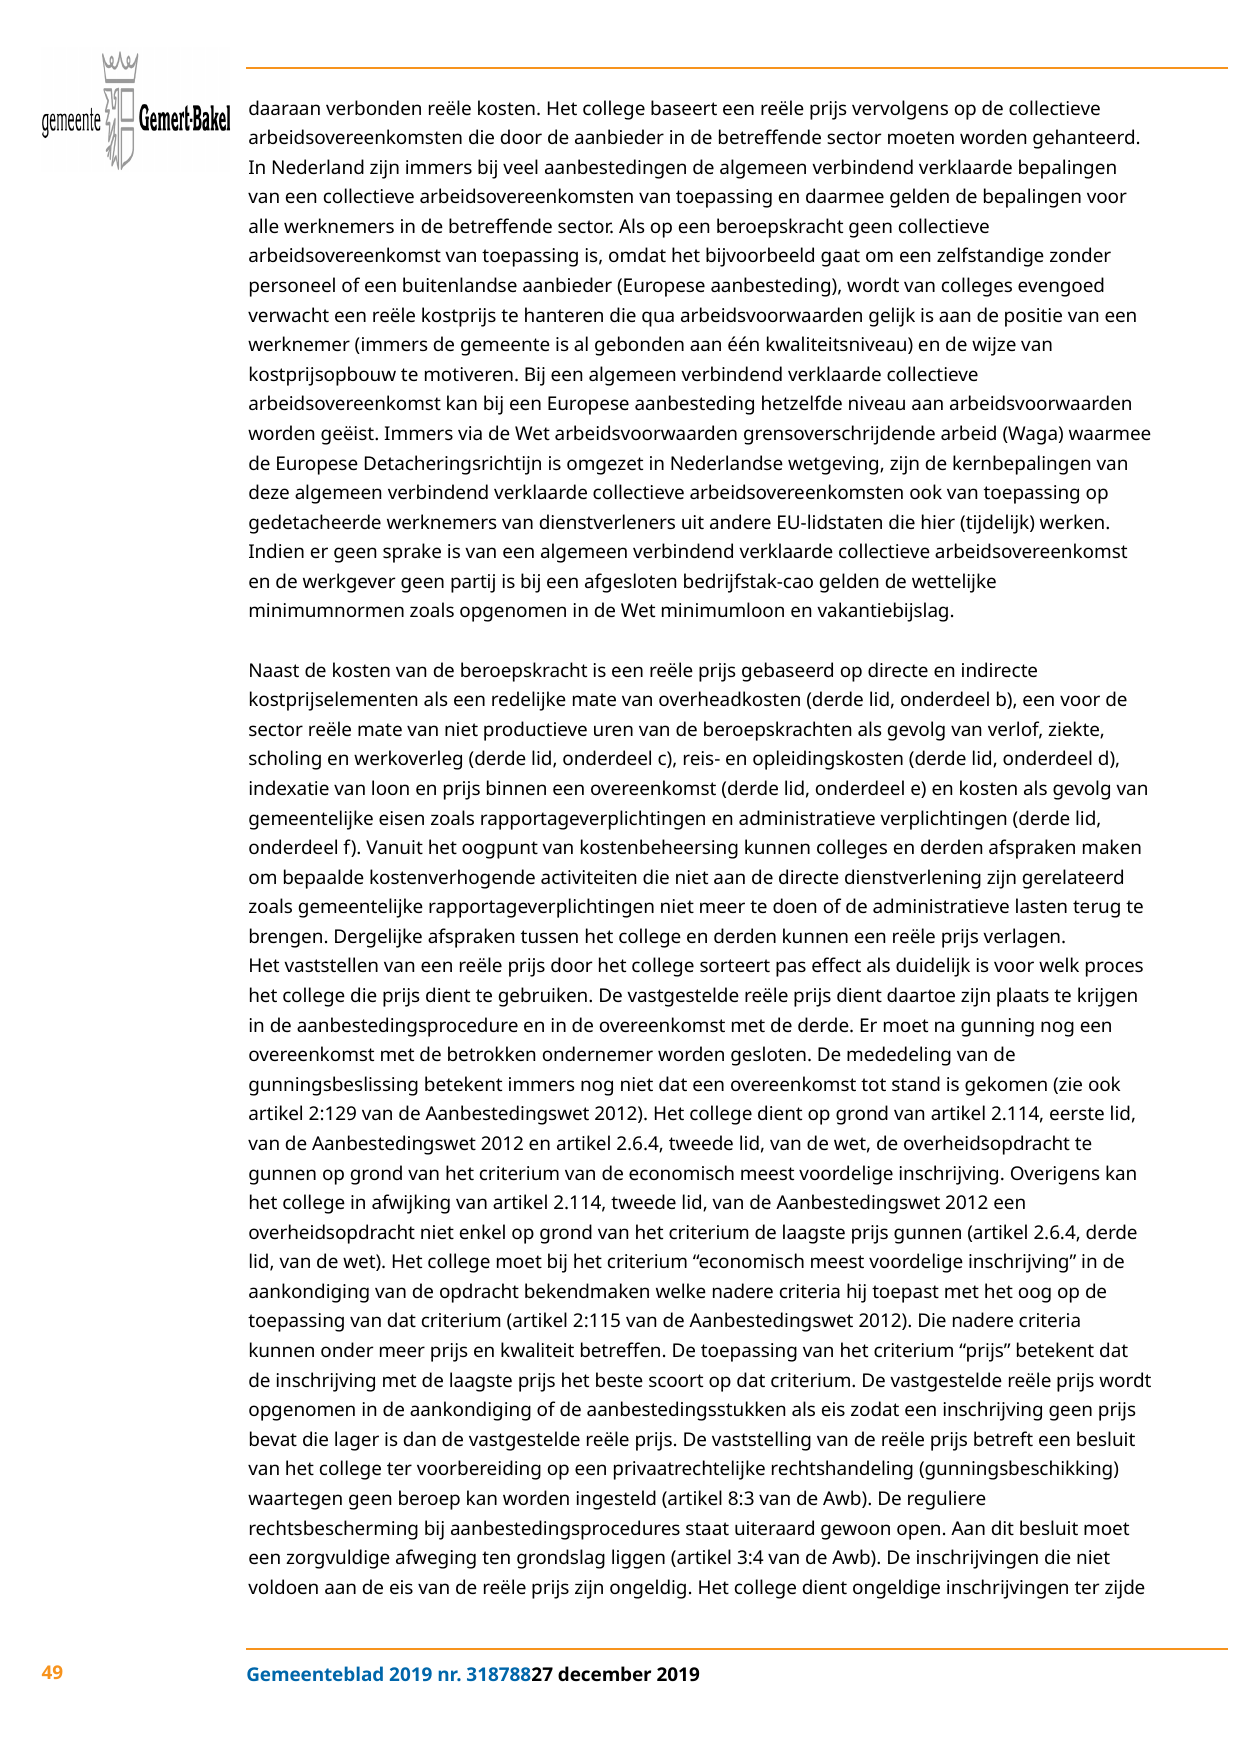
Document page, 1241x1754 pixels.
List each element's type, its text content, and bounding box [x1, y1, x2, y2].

picture [41, 47, 231, 172]
text daaraan verbonden reële kosten. Het college baseert een reële prijs vervolgens op de collectieve arbeidsovereenkomsten die door de aanbieder in de betreffende sector moeten worden gehanteerd. In Nederland zijn immers bij veel aanbestedingen de algemeen verbindend verklaarde bepalingen van een collectieve arbeidsovereenkomsten van toepassing en daarmee gelden de bepalingen voor alle werknemers in de betreffende sector. Als op een beroepskracht geen collectieve arbeidsovereenkomst van toepassing is, omdat het bijvoorbeeld gaat om een zelfstandige zonder personeel of een buitenlandse aanbieder (Europese aanbesteding), wordt van colleges evengoed verwacht een reële kostprijs te hanteren die qua arbeidsvoorwaarden gelijk is aan de positie van een werknemer (immers de gemeente is al gebonden aan één kwaliteitsniveau) en de wijze van kostprijsopbouw te motiveren. Bij een algemeen verbindend verklaarde collectieve arbeidsovereenkomst kan bij een Europese aanbesteding hetzelfde niveau aan arbeidsvoorwaarden worden geëist. Immers via de Wet arbeidsvoorwaarden grensoverschrijdende arbeid (Waga) waarmee de Europese Detacheringsrichtijn is omgezet in Nederlandse wetgeving, zijn de kernbepalingen van deze algemeen verbindend verklaarde collectieve arbeidsovereenkomsten ook van toepassing op gedetacheerde werknemers van dienstverleners uit andere EU-lidstaten die hier (tijdelijk) werken. Indien er geen sprake is van een algemeen verbindend verklaarde collectieve arbeidsovereenkomst en de werkgever geen partij is bij een afgesloten bedrijfstak-cao gelden de wettelijke minimumnormen zoals opgenomen in de Wet minimumloon en vakantiebijslag. [248, 95, 1152, 623]
text Naast de kosten van de beroepskracht is een reële prijs gebaseerd op directe en indirecte kostprijselementen als een redelijke mate van overheadkosten (derde lid, onderdeel b), een voor de sector reële mate van niet productieve uren van de beroepskrachten als gevolg van verlof, ziekte, scholing en werkoverleg (derde lid, onderdeel c), reis- en opleidingskosten (derde lid, onderdeel d), indexatie van loon en prijs binnen een overeenkomst (derde lid, onderdeel e) en kosten als gevolg van gemeentelijke eisen zoals rapportageverplichtingen en administratieve verplichtingen (derde lid, onderdeel f). Vanuit het oogpunt van kostenbeheersing kunnen colleges en derden afspraken maken om bepaalde kostenverhogende activiteiten die niet aan de directe dienstverlening zijn gerelateerd zoals gemeentelijke rapportageverplichtingen niet meer te doen of de administratieve lasten terug te brengen. Dergelijke afspraken tussen het college en derden kunnen een reële prijs verlagen. [248, 657, 1152, 949]
text Het vaststellen van een reële prijs door het college sorteert pas effect als duidelijk is voor welk proces het college die prijs dient te gebruiken. De vastgestelde reële prijs dient daartoe zijn plaats te krijgen in de aanbestedingsprocedure en in de overeenkomst met de derde. Er moet na gunning nog een overeenkomst met de betrokken ondernemer worden gesloten. De mededeling van de gunningsbeslissing betekent immers nog niet dat een overeenkomst tot stand is gekomen (zie ook artikel 2:129 van de Aanbestedingswet 2012). Het college dient op grond van artikel 2.114, eerste lid, van de Aanbestedingswet 2012 en artikel 2.6.4, tweede lid, van de wet, de overheidsopdracht te gunnen op grond van het criterium van de economisch meest voordelige inschrijving. Overigens kan het college in afwijking van artikel 2.114, tweede lid, van de Aanbestedingswet 2012 een overheidsopdracht niet enkel op grond van het criterium de laagste prijs gunnen (artikel 2.6.4, derde lid, van de wet). Het college moet bij het criterium “economisch meest voordelige inschrijving” in de aankondiging van de opdracht bekendmaken welke nadere criteria hij toepast met het oog op de toepassing van dat criterium (artikel 2:115 van de Aanbestedingswet 2012). Die nadere criteria kunnen onder meer prijs en kwaliteit betreffen. De toepassing van het criterium “prijs” betekent dat de inschrijving met de laagste prijs het beste scoort op dat criterium. De vastgestelde reële prijs wordt opgenomen in de aankondiging of de aanbestedingsstukken als eis zodat een inschrijving geen prijs bevat die lager is dan de vastgestelde reële prijs. De vaststelling van de reële prijs betreft een besluit van het college ter voorbereiding op een privaatrechtelijke rechtshandeling (gunningsbeschikking) waartegen geen beroep kan worden ingesteld (artikel 8:3 van de Awb). De reguliere rechtsbescherming bij aanbestedingsprocedures staat uiteraard gewoon open. Aan dit besluit moet een zorgvuldige afweging ten grondslag liggen (artikel 3:4 van de Awb). De inschrijvingen die niet voldoen aan de eis van de reële prijs zijn ongeldig. Het college dient ongeldige inschrijvingen ter zijde [248, 953, 1152, 1600]
